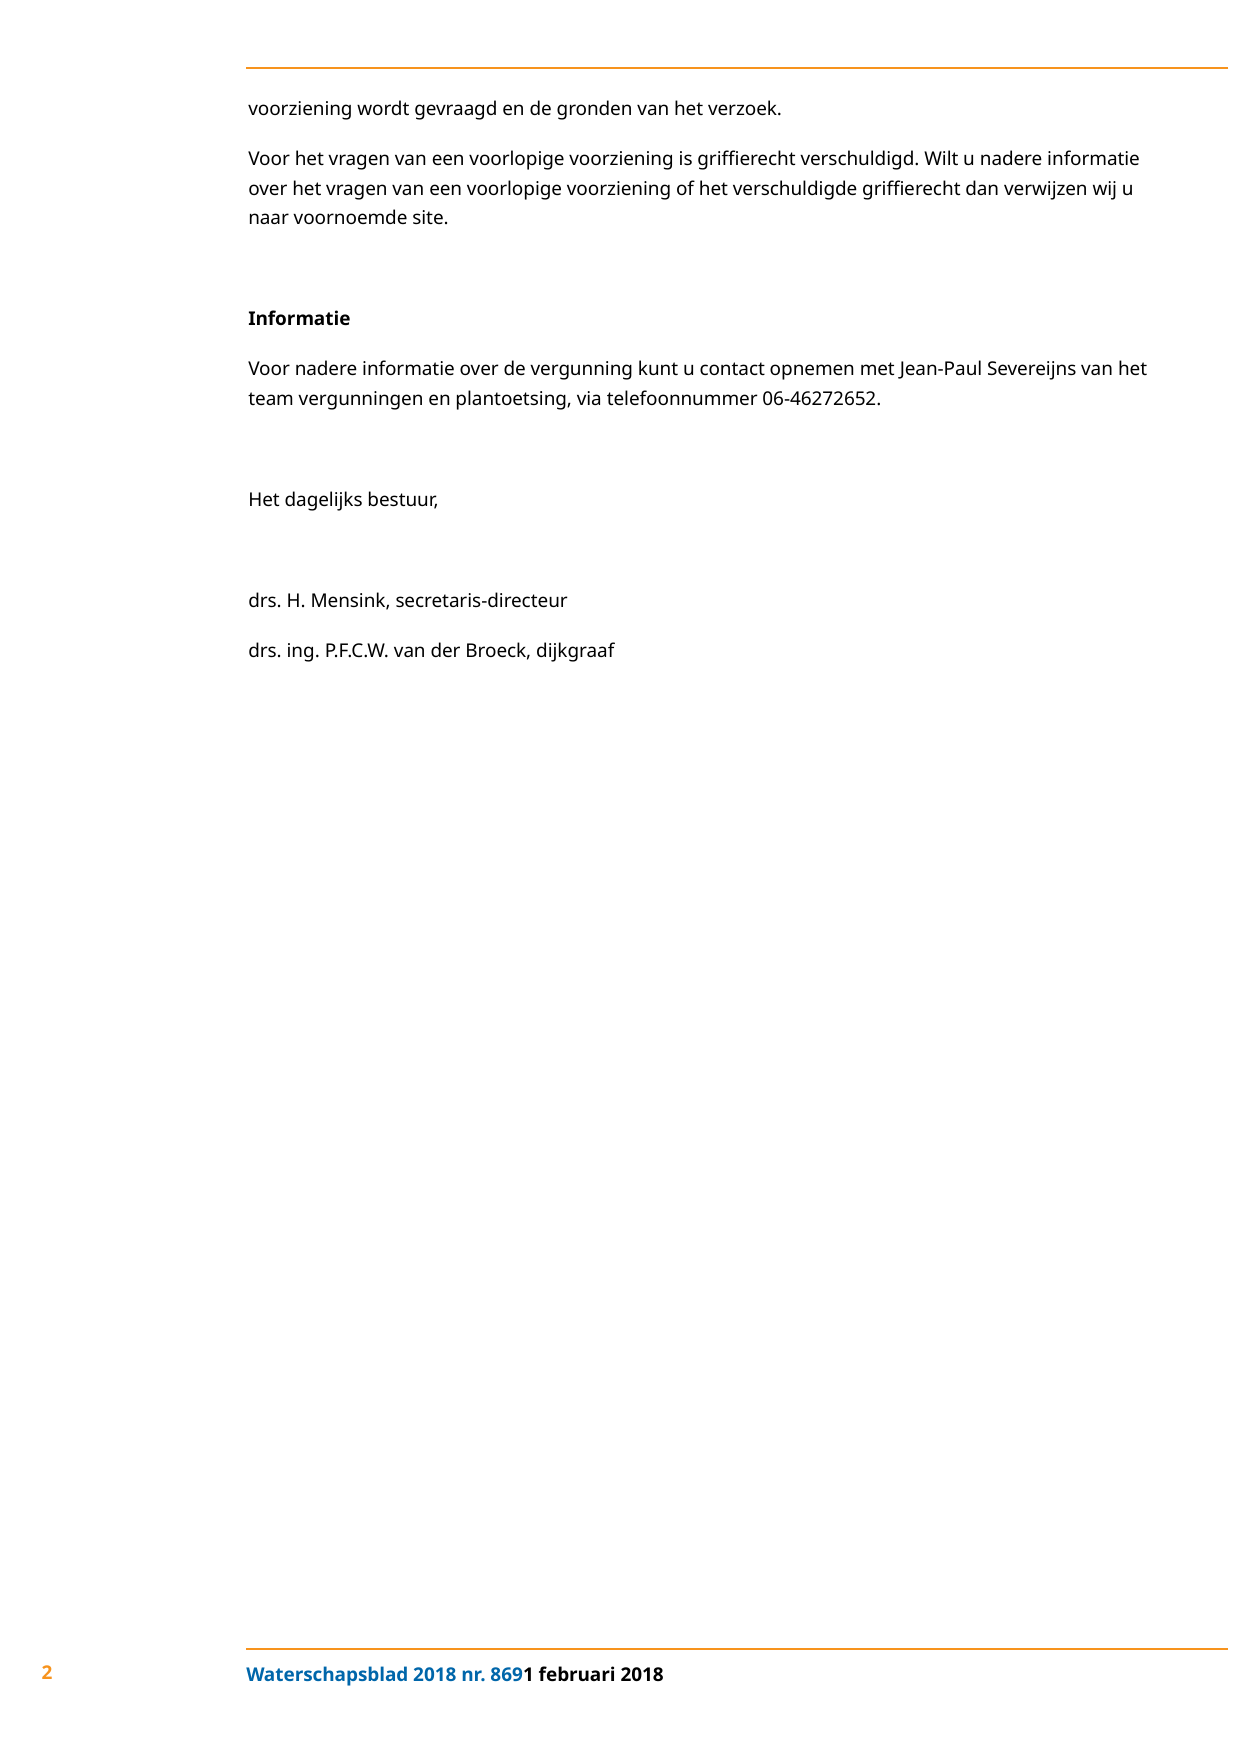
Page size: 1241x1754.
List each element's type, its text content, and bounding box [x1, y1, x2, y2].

text voorziening wordt gevraagd en de gronden van het verzoek. [248, 95, 1152, 121]
text Informatie [248, 305, 1152, 331]
text drs. H. Mensink, secretaris-directeur [248, 587, 1152, 613]
text drs. ing. P.F.C.W. van der Broeck, dijkgraaf [248, 637, 1152, 663]
text Het dagelijks bestuur, [248, 486, 1152, 512]
text Voor nadere informatie over de vergunning kunt u contact opnemen met Jean-Paul Severeijns van het team vergunningen en plantoetsing, via telefoonnummer 06-46272652. [248, 356, 1152, 411]
text Voor het vragen van een voorlopige voorziening is griffierecht verschuldigd. Wilt u nadere informatie over het vragen van een voorlopige voorziening of het verschuldigde griffierecht dan verwijzen wij u naar voornoemde site. [248, 145, 1152, 230]
picture [41, 47, 231, 172]
